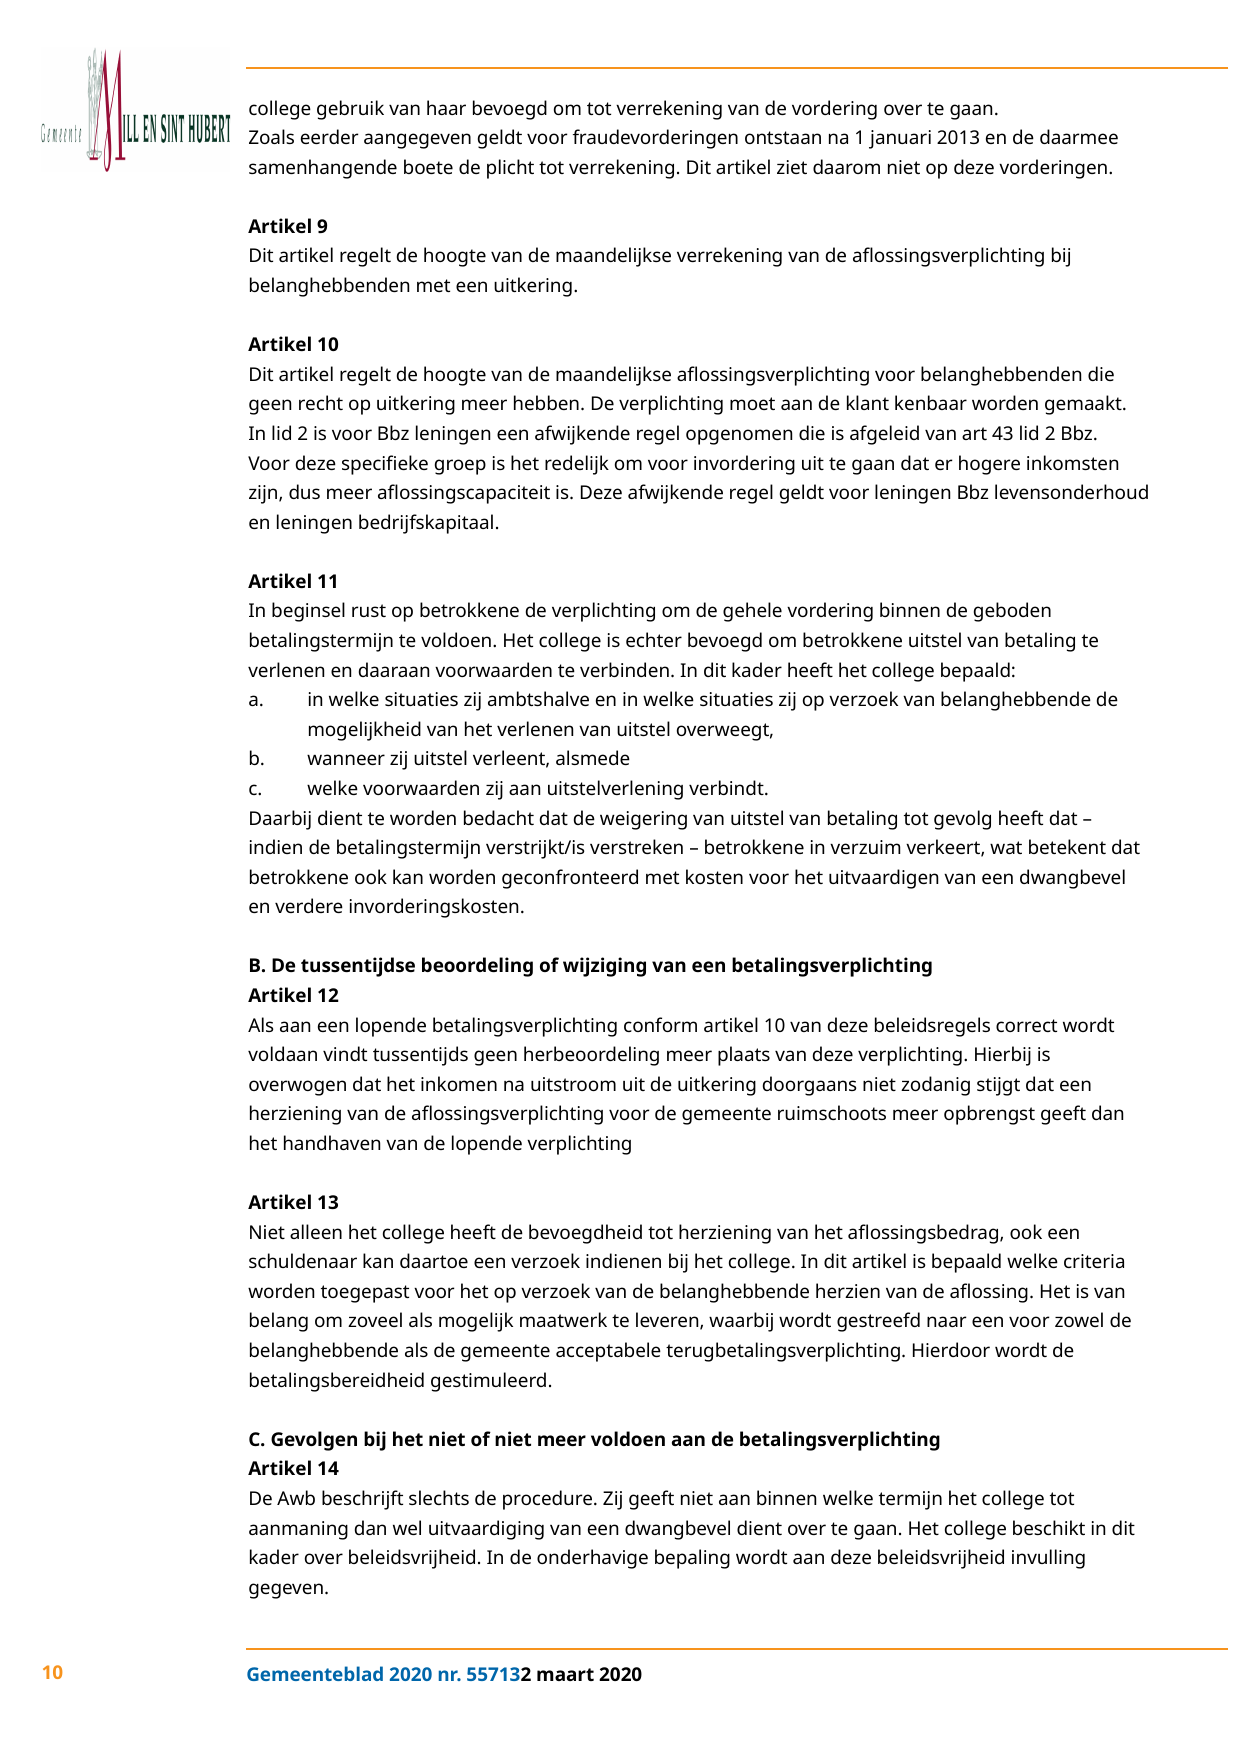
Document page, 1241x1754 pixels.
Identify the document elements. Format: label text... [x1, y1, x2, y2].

picture [41, 47, 231, 172]
text B. De tussentijdse beoordeling of wijziging van een betalingsverplichting [248, 953, 1152, 978]
text De Awb beschrijft slechts de procedure. Zij geeft niet aan binnen welke termijn het college tot aanmaning dan wel uitvaardiging van een dwangbevel dient over te gaan. Het college beschikt in dit kader over beleidsvrijheid. In de onderhavige bepaling wordt aan deze beleidsvrijheid invulling gegeven. [248, 1485, 1152, 1600]
text Artikel 14 [248, 1456, 1152, 1481]
text college gebruik van haar bevoegd om tot verrekening van de vordering over te gaan. [248, 95, 1152, 121]
text Zoals eerder aangegeven geldt voor fraudevorderingen ontstaan na 1 januari 2013 en de daarmee samenhangende boete de plicht tot verrekening. Dit artikel ziet daarom niet op deze vorderingen. [248, 124, 1152, 180]
list wanneer zij uitstel verleent, alsmede [248, 746, 1152, 771]
text Dit artikel regelt de hoogte van de maandelijkse aflossingsverplichting voor belanghebbenden die geen recht op uitkering meer hebben. De verplichting moet aan de klant kenbaar worden gemaakt. [248, 361, 1152, 416]
text Daarbij dient te worden bedacht dat de weigering van uitstel van betaling tot gevolg heeft dat – indien de betalingstermijn verstrijkt/is verstreken – betrokkene in verzuim verkeert, wat betekent dat betrokkene ook kan worden geconfronteerd met kosten voor het uitvaardigen van een dwangbevel en verdere invorderingskosten. [248, 805, 1152, 919]
text Artikel 11 [248, 568, 1152, 594]
text Artikel 9 [248, 213, 1152, 239]
text In beginsel rust op betrokkene de verplichting om de gehele vordering binnen de geboden betalingstermijn te voldoen. Het college is echter bevoegd om betrokkene uitstel van betaling te verlenen en daaraan voorwaarden te verbinden. In dit kader heeft het college bepaald: [248, 598, 1152, 683]
text Artikel 13 [248, 1189, 1152, 1215]
text Als aan een lopende betalingsverplichting conform artikel 10 van deze beleidsregels correct wordt voldaan vindt tussentijds geen herbeoordeling meer plaats van deze verplichting. Hierbij is overwogen dat het inkomen na uitstroom uit de uitkering doorgaans niet zodanig stijgt dat een herziening van de aflossingsverplichting voor de gemeente ruimschoots meer opbrengst geeft dan het handhaven van de lopende verplichting [248, 1012, 1152, 1156]
list in welke situaties zij ambtshalve en in welke situaties zij op verzoek van belanghebbende de mogelijkheid van het verlenen van uitstel overweegt, [248, 686, 1152, 742]
text In lid 2 is voor Bbz leningen een afwijkende regel opgenomen die is afgeleid van art 43 lid 2 Bbz. [248, 420, 1152, 446]
text Artikel 10 [248, 331, 1152, 357]
list welke voorwaarden zij aan uitstelverlening verbindt. [248, 775, 1152, 801]
text Dit artikel regelt de hoogte van de maandelijkse verrekening van de aflossingsverplichting bij belanghebbenden met een uitkering. [248, 243, 1152, 298]
text Artikel 12 [248, 982, 1152, 1008]
text Voor deze specifieke groep is het redelijk om voor invordering uit te gaan dat er hogere inkomsten zijn, dus meer aflossingscapaciteit is. Deze afwijkende regel geldt voor leningen Bbz levensonderhoud en leningen bedrijfskapitaal. [248, 450, 1152, 535]
text C. Gevolgen bij het niet of niet meer voldoen aan de betalingsverplichting [248, 1426, 1152, 1452]
text Niet alleen het college heeft de bevoegdheid tot herziening van het aflossingsbedrag, ook een schuldenaar kan daartoe een verzoek indienen bij het college. In dit artikel is bepaald welke criteria worden toegepast voor het op verzoek van de belanghebbende herzien van de aflossing. Het is van belang om zoveel als mogelijk maatwerk te leveren, waarbij wordt gestreefd naar een voor zowel de belanghebbende als de gemeente acceptabele terugbetalingsverplichting. Hierdoor wordt de betalingsbereidheid gestimuleerd. [248, 1219, 1152, 1393]
